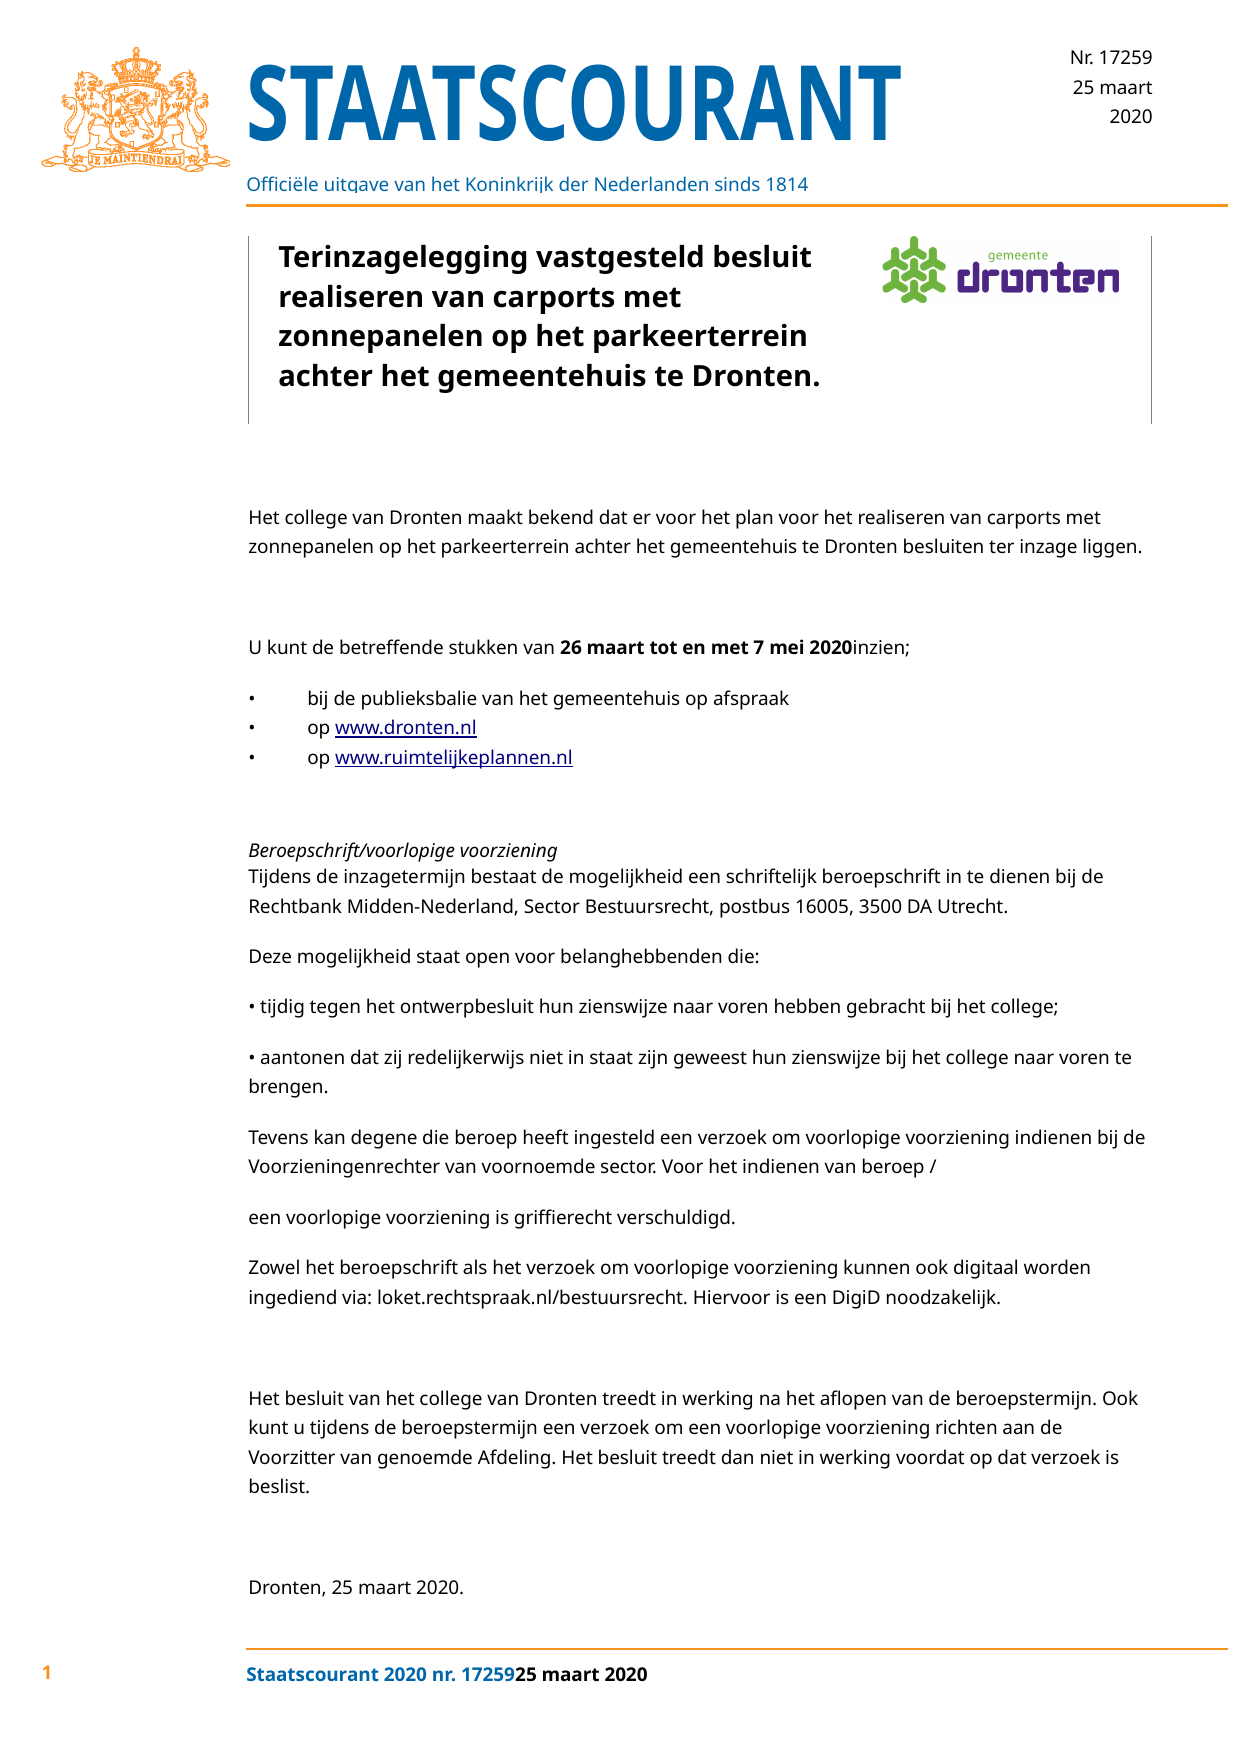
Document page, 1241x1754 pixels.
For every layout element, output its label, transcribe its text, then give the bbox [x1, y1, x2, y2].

text Zowel het beroepschrift als het verzoek om voorlopige voorziening kunnen ook digitaal worden ingediend via: loket.rechtspraak.nl/bestuursrecht. Hiervoor is een DigiD noodzakelijk. [248, 1254, 1152, 1310]
list op www.dronten.nl [248, 714, 1152, 740]
text een voorlopige voorziening is griffierecht verschuldigd. [248, 1204, 1152, 1230]
table_header [1119, 236, 1151, 302]
text Dronten, 25 maart 2020. [248, 1574, 1152, 1600]
text Deze mogelijkheid staat open voor belanghebbenden die: [248, 943, 1152, 969]
text Beroepschrift/voorlopige voorziening [248, 838, 1152, 863]
text Het college van Dronten maakt bekend dat er voor het plan voor het realiseren van carports met zonnepanelen op het parkeerterrein achter het gemeentehuis te Dronten besluiten ter inzage liggen. [248, 504, 1152, 559]
table_header [850, 236, 882, 302]
text • tijdig tegen het ontwerpbesluit hun zienswijze naar voren hebben gebracht bij het college; [248, 994, 1152, 1019]
picture [882, 236, 1119, 303]
text • aantonen dat zij redelijkerwijs niet in staat zijn geweest hun zienswijze bij het college naar voren te brengen. [248, 1044, 1152, 1099]
text U kunt de betreffende stukken van 26 maart tot en met 7 mei 2020inzien; [248, 634, 1152, 660]
picture [41, 47, 231, 172]
table_header Terinzagelegging vastgesteld besluit realiseren van carports met zonnepanelen op het parkeerterrein achter het gemeentehuis te Dronten. [249, 236, 850, 424]
text Tijdens de inzagetermijn bestaat de mogelijkheid een schriftelijk beroepschrift in te dienen bij de Rechtbank Midden-Nederland, Sector Bestuursrecht, postbus 16005, 3500 DA Utrecht. [248, 863, 1152, 919]
list op www.ruimtelijkeplannen.nl [248, 744, 1152, 770]
text Het besluit van het college van Dronten treedt in werking na het aflopen van de beroepstermijn. Ook kunt u tijdens de beroepstermijn een verzoek om een voorlopige voorziening richten aan de Voorzitter van genoemde Afdeling. Het besluit treedt dan niet in werking voordat op dat verzoek is beslist. [248, 1385, 1152, 1499]
text Tevens kan degene die beroep heeft ingesteld een verzoek om voorlopige voorziening indienen bij de Voorzieningenrechter van voornoemde sector. Voor het indienen van beroep / [248, 1124, 1152, 1179]
table_header [850, 303, 1151, 424]
list bij de publieksbalie van het gemeentehuis op afspraak [248, 685, 1152, 711]
